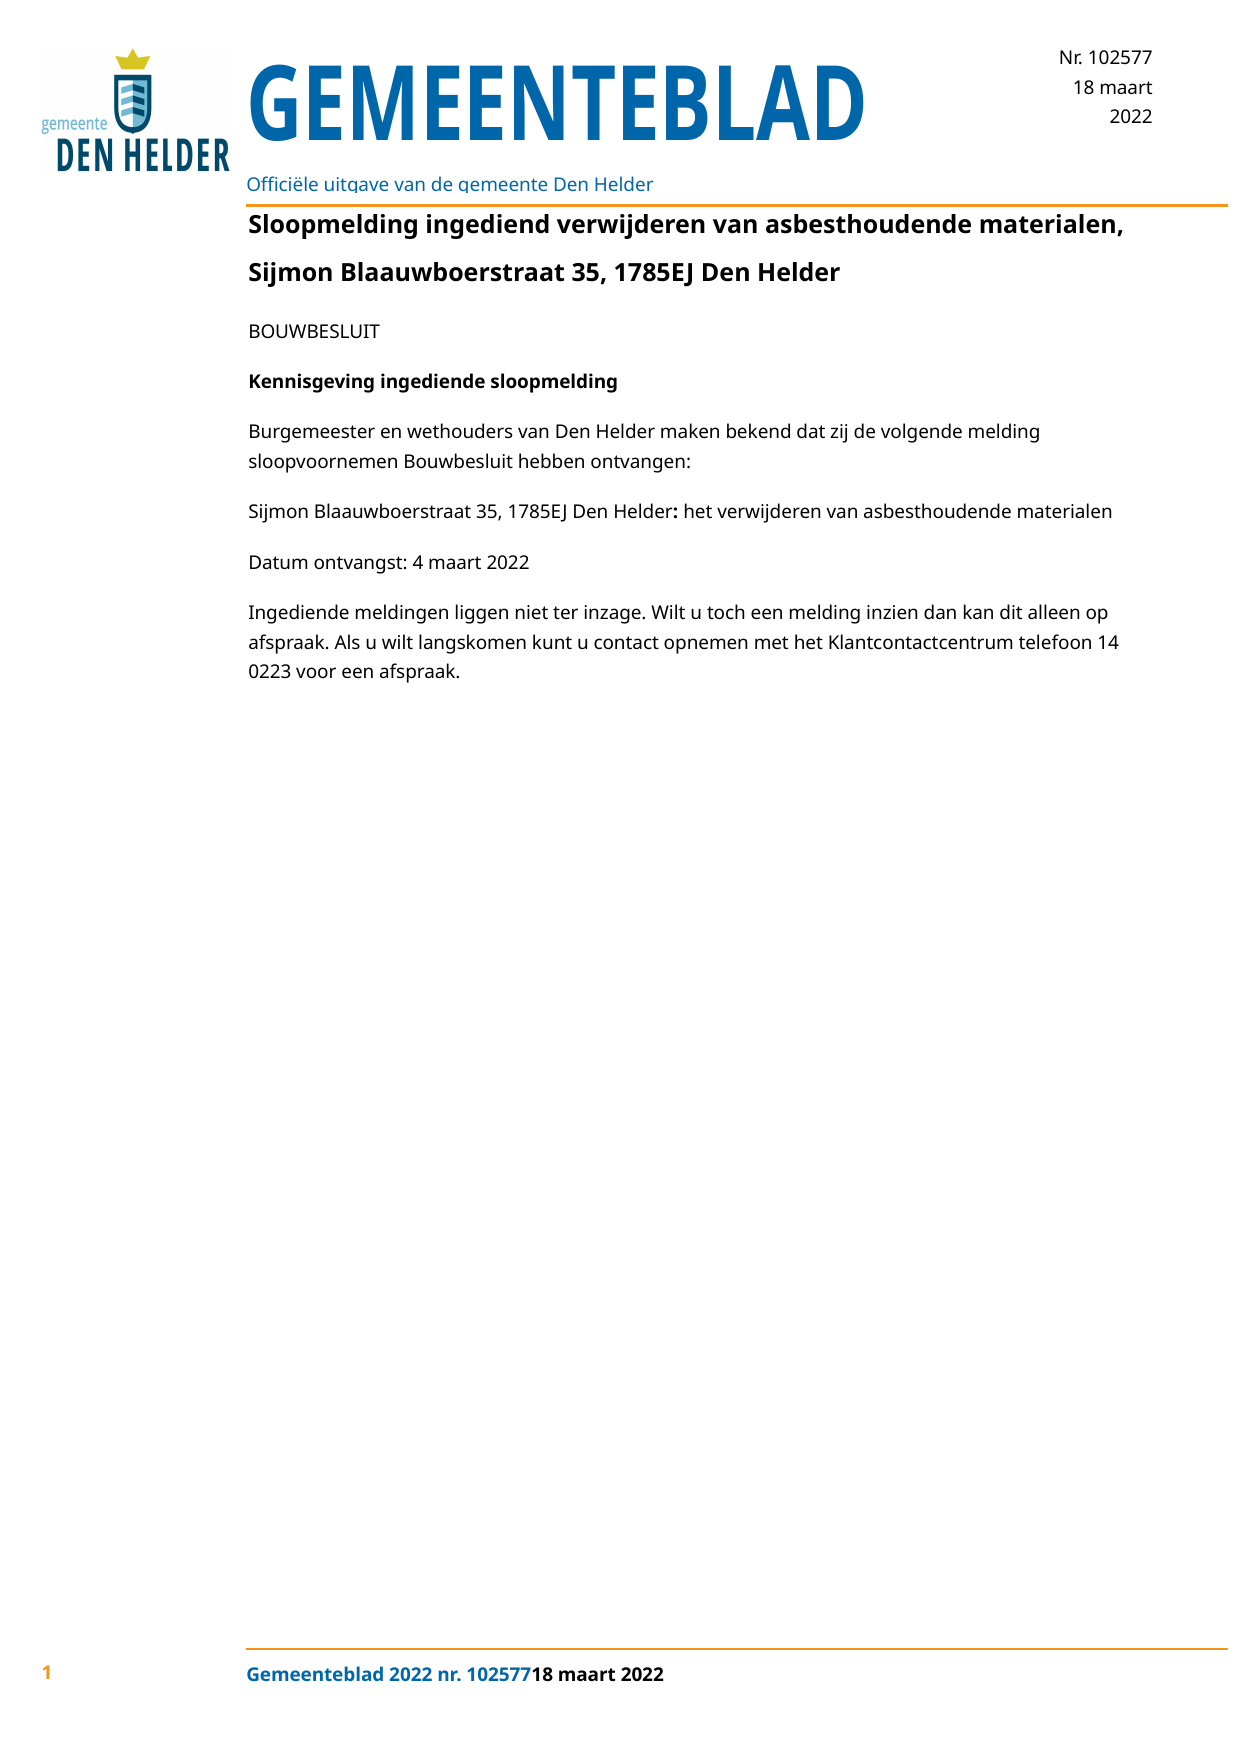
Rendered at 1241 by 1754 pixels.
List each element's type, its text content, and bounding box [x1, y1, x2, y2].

picture [41, 47, 231, 172]
text Sloopmelding ingediend verwijderen van asbesthoudende materialen, Sijmon Blaauwboerstraat 35, 1785EJ Den Helder [248, 207, 1152, 288]
text Sijmon Blaauwboerstraat 35, 1785EJ Den Helder: het verwijderen van asbesthoudende materialen [248, 499, 1152, 524]
text Datum ontvangst: 4 maart 2022 [248, 549, 1152, 575]
picture [63, 144, 68, 165]
picture [130, 157, 135, 172]
text Ingediende meldingen liggen niet ter inzage. Wilt u toch een melding inzien dan kan dit alleen op afspraak. Als u wilt langskomen kunt u contact opnemen met het Klantcontactcentrum telefoon 14 0223 voor een afspraak. [248, 599, 1152, 684]
text Burgemeester en wethouders van Den Helder maken bekend dat zij de volgende melding sloopvoornemen Bouwbesluit hebben ontvangen: [248, 419, 1152, 474]
text BOUWBESLUIT [248, 318, 1152, 344]
text Kennisgeving ingediende sloopmelding [248, 368, 1152, 394]
picture [100, 154, 106, 172]
picture [220, 160, 224, 172]
picture [182, 144, 187, 165]
